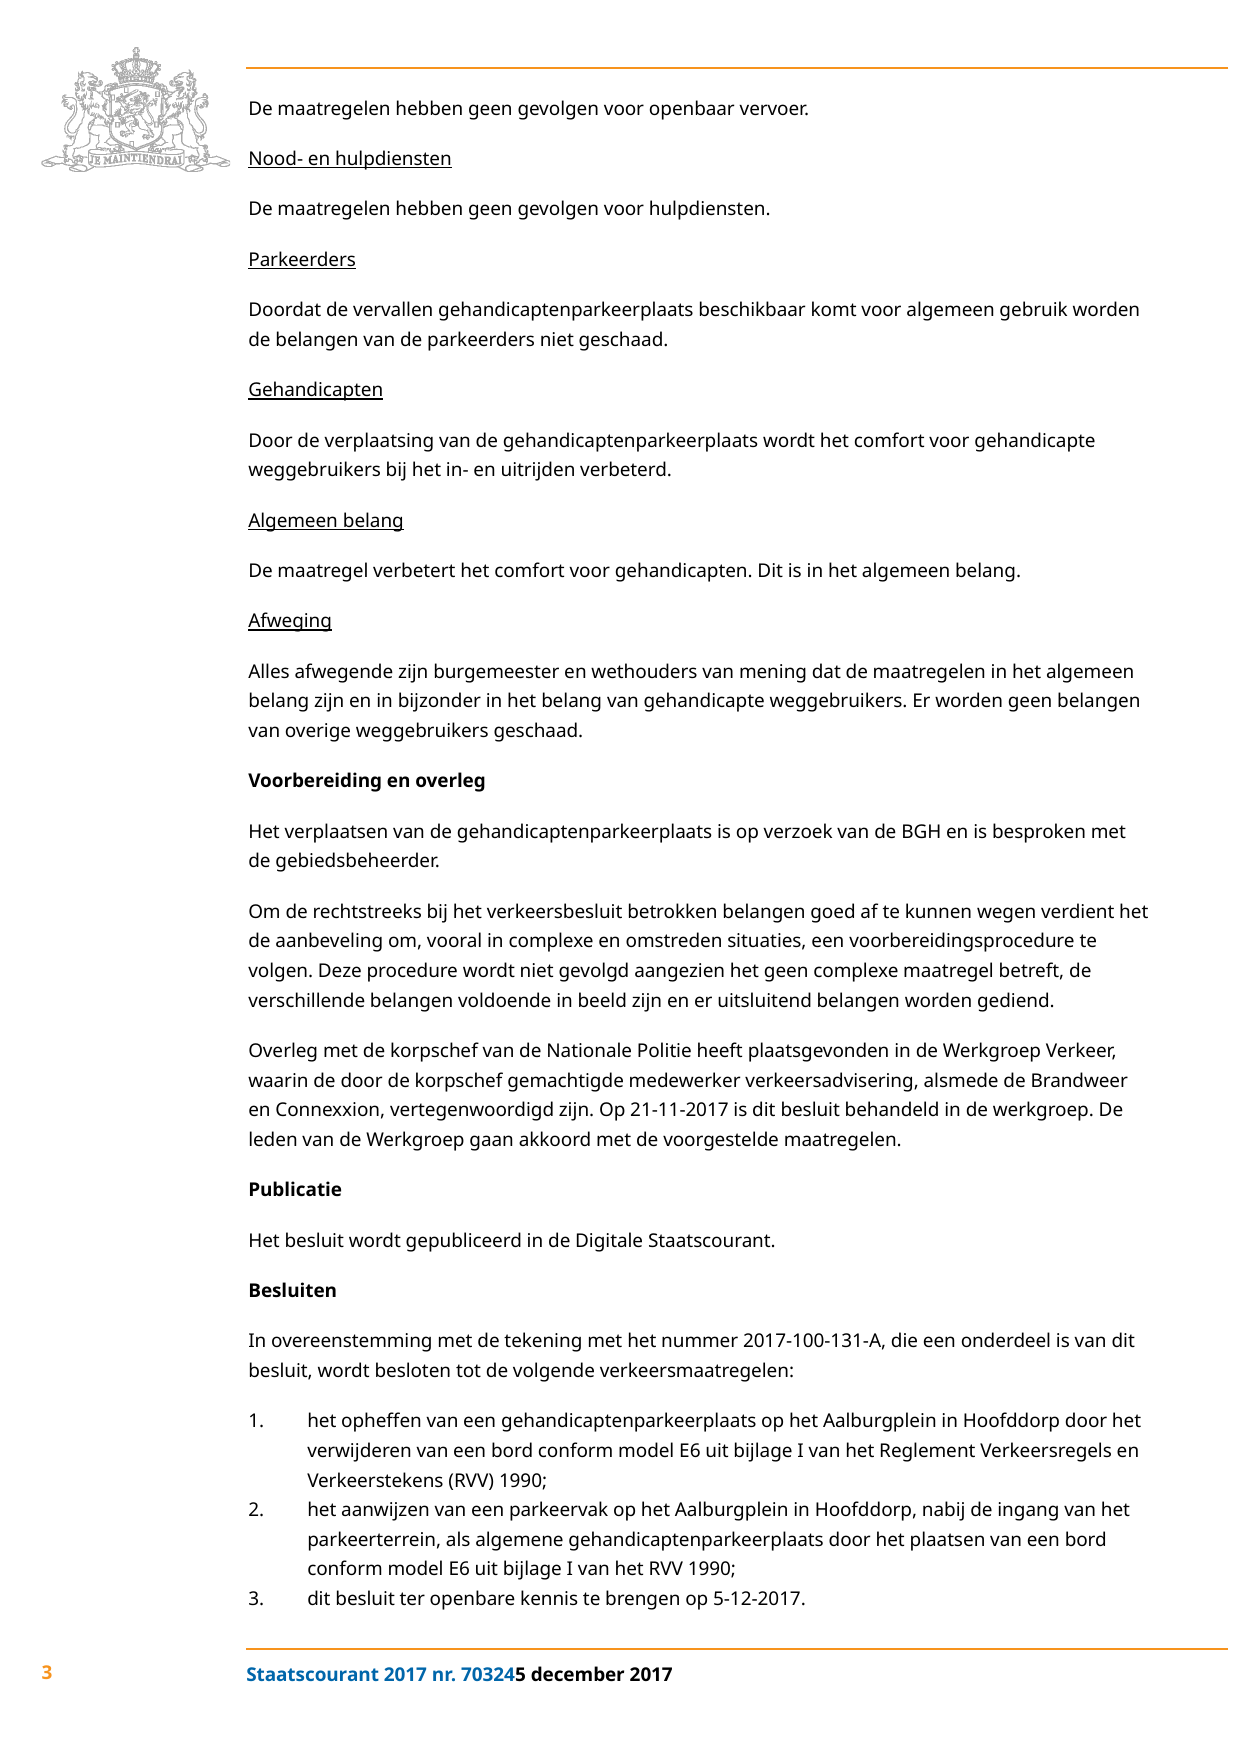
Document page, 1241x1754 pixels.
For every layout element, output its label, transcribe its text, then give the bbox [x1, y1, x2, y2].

text De maatregelen hebben geen gevolgen voor openbaar vervoer. [248, 95, 1152, 121]
text Besluiten [248, 1277, 1152, 1303]
text Parkeerders [248, 246, 1152, 272]
text Alles afwegende zijn burgemeester en wethouders van mening dat de maatregelen in het algemeen belang zijn en in bijzonder in het belang van gehandicapte weggebruikers. Er worden geen belangen van overige weggebruikers geschaad. [248, 658, 1152, 743]
text Door de verplaatsing van de gehandicaptenparkeerplaats wordt het comfort voor gehandicapte weggebruikers bij het in- en uitrijden verbeterd. [248, 427, 1152, 482]
list het opheffen van een gehandicaptenparkeerplaats op het Aalburgplein in Hoofddorp door het verwijderen van een bord conform model E6 uit bijlage I van het Reglement Verkeersregels en Verkeerstekens (RVV) 1990; [248, 1408, 1152, 1493]
text Het verplaatsen van de gehandicaptenparkeerplaats is op verzoek van de BGH en is besproken met de gebiedsbeheerder. [248, 818, 1152, 873]
text Overleg met de korpschef van de Nationale Politie heeft plaatsgevonden in de Werkgroep Verkeer, waarin de door de korpschef gemachtigde medewerker verkeersadvisering, alsmede de Brandweer en Connexxion, vertegenwoordigd zijn. Op 21-11-2017 is dit besluit behandeld in de werkgroep. De leden van de Werkgroep gaan akkoord met de voorgestelde maatregelen. [248, 1037, 1152, 1152]
text Algemeen belang [248, 507, 1152, 533]
text Het besluit wordt gepubliceerd in de Digitale Staatscourant. [248, 1227, 1152, 1253]
text Gehandicapten [248, 376, 1152, 402]
text In overeenstemming met de tekening met het nummer 2017-100-131-A, die een onderdeel is van dit besluit, wordt besloten tot de volgende verkeersmaatregelen: [248, 1328, 1152, 1383]
text Publicatie [248, 1176, 1152, 1202]
text Nood- en hulpdiensten [248, 145, 1152, 171]
text Afweging [248, 608, 1152, 633]
text Doordat de vervallen gehandicaptenparkeerplaats beschikbaar komt voor algemeen gebruik worden de belangen van de parkeerders niet geschaad. [248, 296, 1152, 352]
list dit besluit ter openbare kennis te brengen op 5-12-2017. [248, 1585, 1152, 1611]
text Om de rechtstreeks bij het verkeersbesluit betrokken belangen goed af te kunnen wegen verdient het de aanbeveling om, vooral in complexe en omstreden situaties, een voorbereidingsprocedure te volgen. Deze procedure wordt niet gevolgd aangezien het geen complexe maatregel betreft, de verschillende belangen voldoende in beeld zijn en er uitsluitend belangen worden gediend. [248, 898, 1152, 1013]
list het aanwijzen van een parkeervak op het Aalburgplein in Hoofddorp, nabij de ingang van het parkeerterrein, als algemene gehandicaptenparkeerplaats door het plaatsen van een bord conform model E6 uit bijlage I van het RVV 1990; [248, 1496, 1152, 1581]
text De maatregelen hebben geen gevolgen voor hulpdiensten. [248, 196, 1152, 221]
picture [41, 47, 231, 172]
text De maatregel verbetert het comfort voor gehandicapten. Dit is in het algemeen belang. [248, 557, 1152, 583]
text Voorbereiding en overleg [248, 768, 1152, 793]
